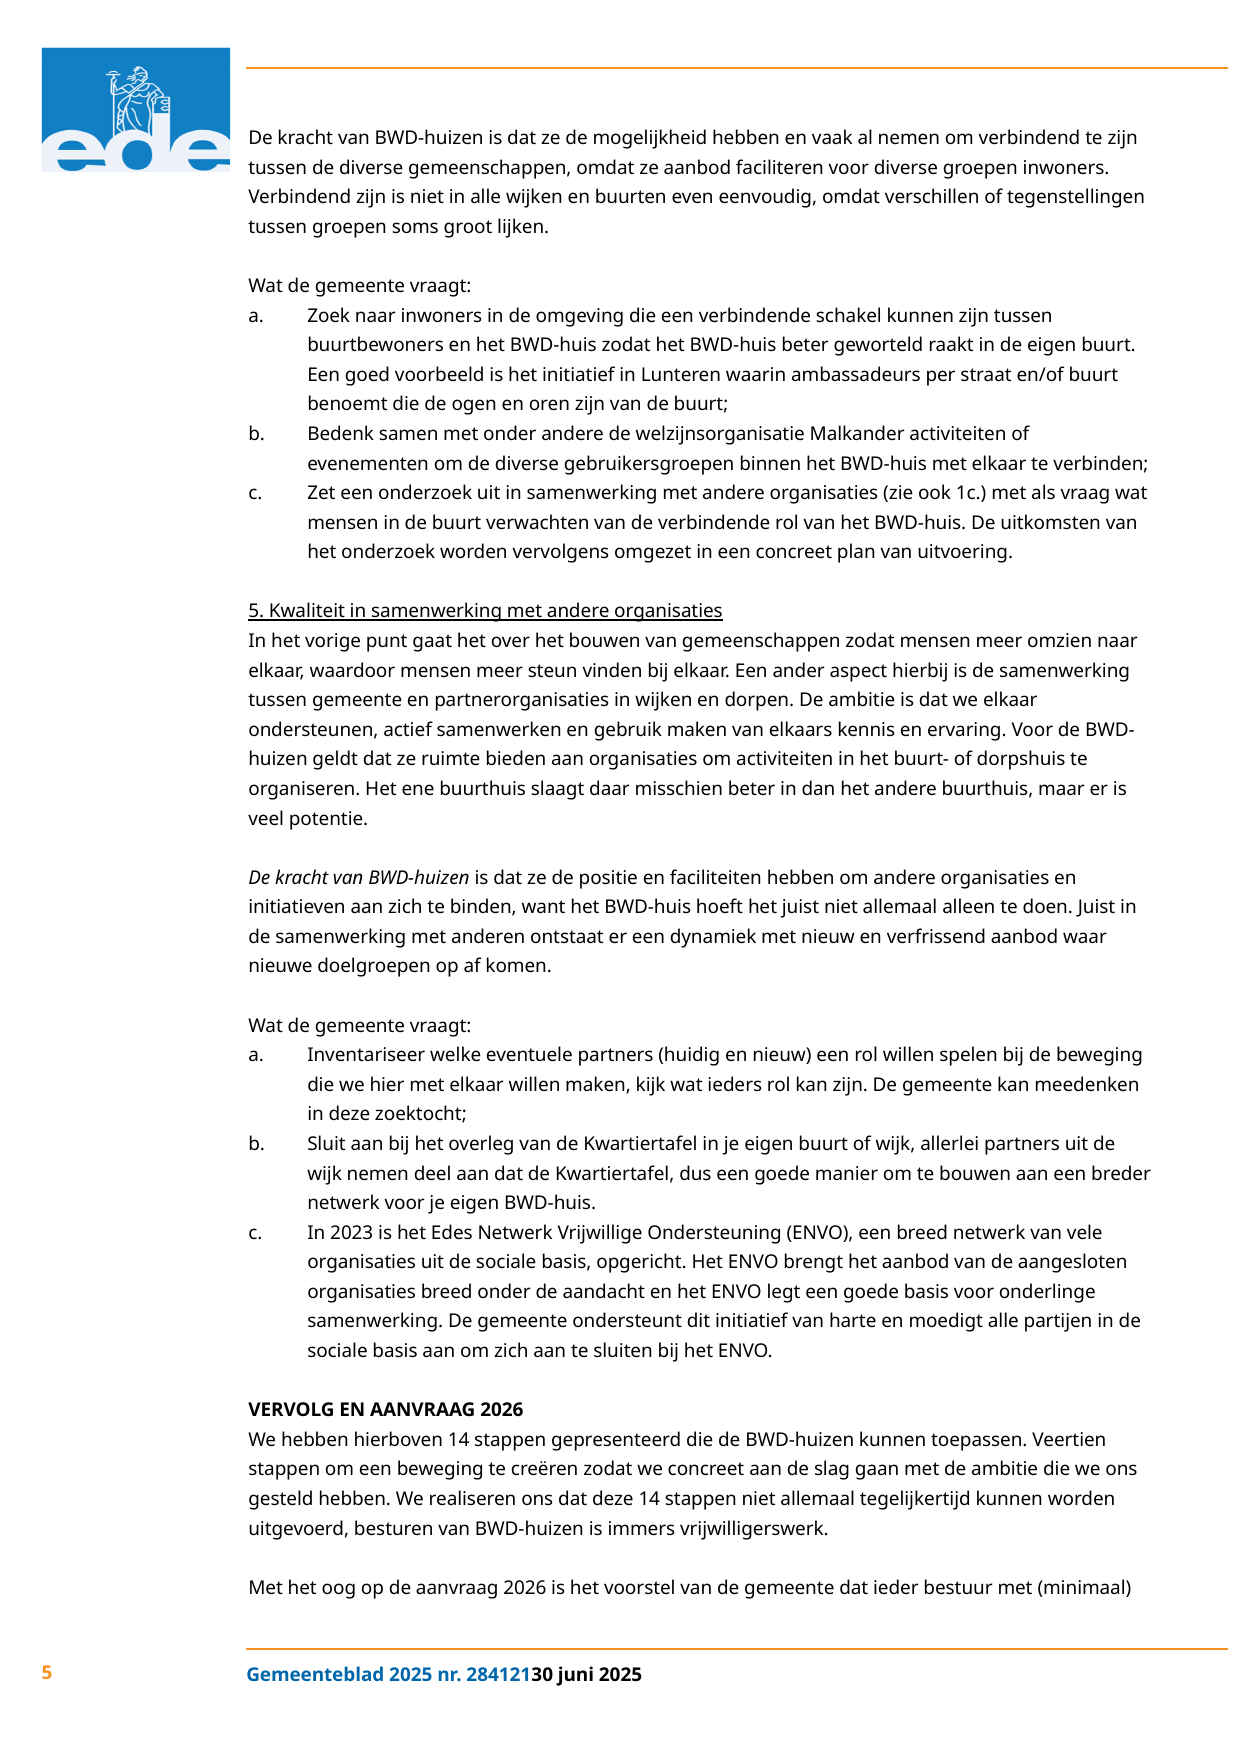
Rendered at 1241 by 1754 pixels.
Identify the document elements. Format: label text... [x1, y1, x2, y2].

text We hebben hierboven 14 stappen gepresenteerd die de BWD-huizen kunnen toepassen. Veertien stappen om een beweging te creëren zodat we concreet aan de slag gaan met de ambitie die we ons gesteld hebben. We realiseren ons dat deze 14 stappen niet allemaal tegelijkertijd kunnen worden uitgevoerd, besturen van BWD-huizen is immers vrijwilligerswerk. [248, 1426, 1152, 1541]
text Wat de gemeente vraagt: [248, 272, 1152, 298]
list Bedenk samen met onder andere de welzijnsorganisatie Malkander activiteiten of evenementen om de diverse gebruikersgroepen binnen het BWD-huis met elkaar te verbinden; [248, 420, 1152, 476]
list Inventariseer welke eventuele partners (huidig en nieuw) een rol willen spelen bij de beweging die we hier met elkaar willen maken, kijk wat ieders rol kan zijn. De gemeente kan meedenken in deze zoektocht; [248, 1041, 1152, 1126]
text Met het oog op de aanvraag 2026 is het voorstel van de gemeente dat ieder bestuur met (minimaal) [248, 1574, 1152, 1600]
text Wat de gemeente vraagt: [248, 1012, 1152, 1038]
text 5. Kwaliteit in samenwerking met andere organisaties [248, 598, 1152, 623]
list Zoek naar inwoners in de omgeving die een verbindende schakel kunnen zijn tussen buurtbewoners en het BWD-huis zodat het BWD-huis beter geworteld raakt in de eigen buurt. Een goed voorbeeld is het initiatief in Lunteren waarin ambassadeurs per straat en/of buurt benoemt die de ogen en oren zijn van de buurt; [248, 302, 1152, 416]
list Zet een onderzoek uit in samenwerking met andere organisaties (zie ook 1c.) met als vraag wat mensen in de buurt verwachten van de verbindende rol van het BWD-huis. De uitkomsten van het onderzoek worden vervolgens omgezet in een concreet plan van uitvoering. [248, 479, 1152, 564]
text VERVOLG EN AANVRAAG 2026 [248, 1396, 1152, 1422]
picture [41, 47, 231, 172]
text De kracht van BWD-huizen is dat ze de mogelijkheid hebben en vaak al nemen om verbindend te zijn tussen de diverse gemeenschappen, omdat ze aanbod faciliteren voor diverse groepen inwoners. Verbindend zijn is niet in alle wijken en buurten even eenvoudig, omdat verschillen of tegenstellingen tussen groepen soms groot lijken. [248, 124, 1152, 239]
list Sluit aan bij het overleg van de Kwartiertafel in je eigen buurt of wijk, allerlei partners uit de wijk nemen deel aan dat de Kwartiertafel, dus een goede manier om te bouwen aan een breder netwerk voor je eigen BWD-huis. [248, 1130, 1152, 1215]
text In het vorige punt gaat het over het bouwen van gemeenschappen zodat mensen meer omzien naar elkaar, waardoor mensen meer steun vinden bij elkaar. Een ander aspect hierbij is de samenwerking tussen gemeente en partnerorganisaties in wijken en dorpen. De ambitie is dat we elkaar ondersteunen, actief samenwerken en gebruik maken van elkaars kennis en ervaring. Voor de BWD-huizen geldt dat ze ruimte bieden aan organisaties om activiteiten in het buurt- of dorpshuis te organiseren. Het ene buurthuis slaagt daar misschien beter in dan het andere buurthuis, maar er is veel potentie. [248, 627, 1152, 831]
text De kracht van BWD-huizen is dat ze de positie en faciliteiten hebben om andere organisaties en initiatieven aan zich te binden, want het BWD-huis hoeft het juist niet allemaal alleen te doen. Juist in de samenwerking met anderen ontstaat er een dynamiek met nieuw en verfrissend aanbod waar nieuwe doelgroepen op af komen. [248, 864, 1152, 978]
list In 2023 is het Edes Netwerk Vrijwillige Ondersteuning (ENVO), een breed netwerk van vele organisaties uit de sociale basis, opgericht. Het ENVO brengt het aanbod van de aangesloten organisaties breed onder de aandacht en het ENVO legt een goede basis voor onderlinge samenwerking. De gemeente ondersteunt dit initiatief van harte en moedigt alle partijen in de sociale basis aan om zich aan te sluiten bij het ENVO. [248, 1219, 1152, 1363]
